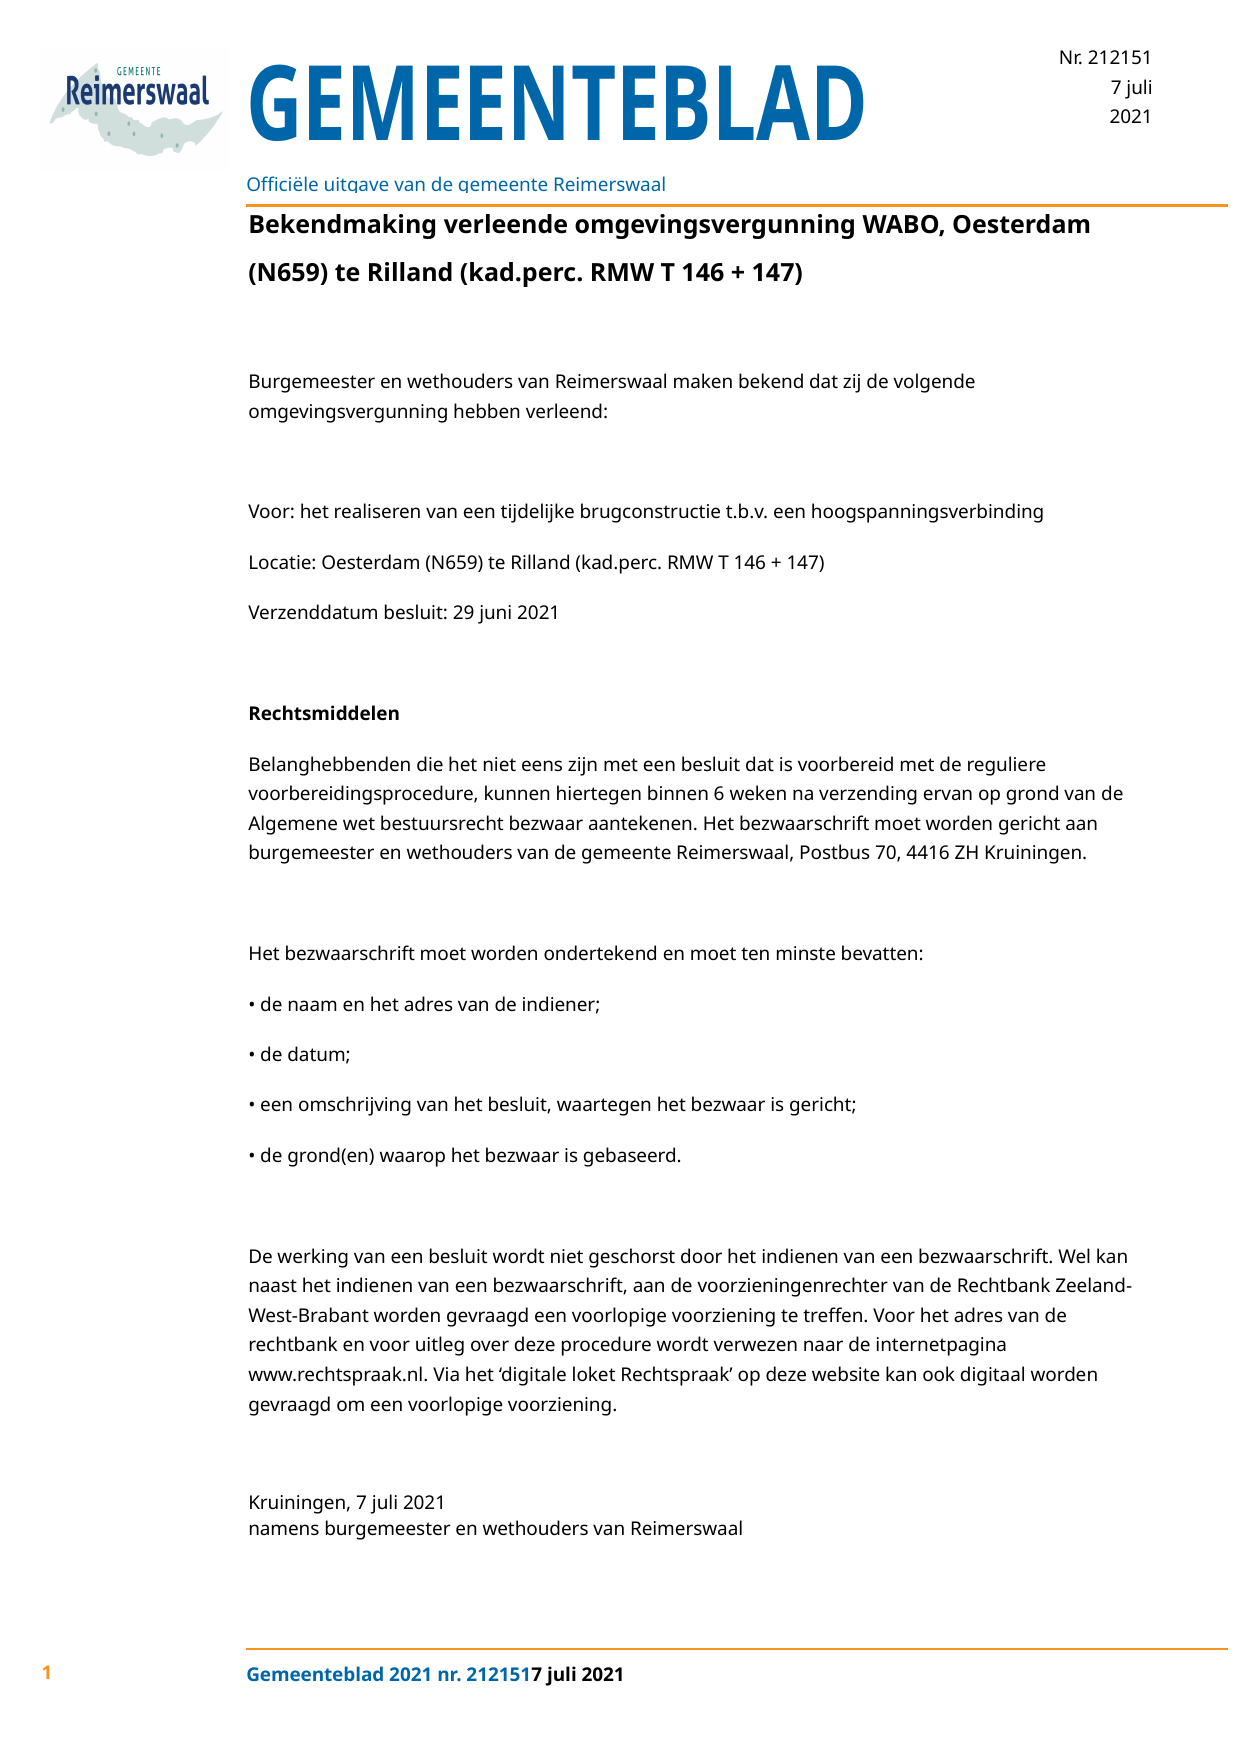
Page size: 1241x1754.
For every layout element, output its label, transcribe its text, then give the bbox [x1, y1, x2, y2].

text • de datum; [248, 1041, 1152, 1067]
text Bekendmaking verleende omgevingsvergunning WABO, Oesterdam (N659) te Rilland (kad.perc. RMW T 146 + 147) [248, 207, 1152, 288]
text Het bezwaarschrift moet worden ondertekend en moet ten minste bevatten: [248, 940, 1152, 966]
picture [41, 47, 231, 172]
text De werking van een besluit wordt niet geschorst door het indienen van een bezwaarschrift. Wel kan naast het indienen van een bezwaarschrift, aan de voorzieningenrechter van de Rechtbank Zeeland-West-Brabant worden gevraagd een voorlopige voorziening te treffen. Voor het adres van de rechtbank en voor uitleg over deze procedure wordt verwezen naar de internetpagina www.rechtspraak.nl. Via het ‘digitale loket Rechtspraak’ op deze website kan ook digitaal worden gevraagd om een voorlopige voorziening. [248, 1243, 1152, 1417]
text Rechtsmiddelen [248, 700, 1152, 726]
text Kruiningen, 7 juli 2021 [248, 1489, 1152, 1515]
text namens burgemeester en wethouders van Reimerswaal [248, 1515, 1152, 1541]
text Locatie: Oesterdam (N659) te Rilland (kad.perc. RMW T 146 + 147) [248, 549, 1152, 575]
text Voor: het realiseren van een tijdelijke brugconstructie t.b.v. een hoogspanningsverbinding [248, 499, 1152, 524]
text Belanghebbenden die het niet eens zijn met een besluit dat is voorbereid met de reguliere voorbereidingsprocedure, kunnen hiertegen binnen 6 weken na verzending ervan op grond van de Algemene wet bestuursrecht bezwaar aantekenen. Het bezwaarschrift moet worden gericht aan burgemeester en wethouders van de gemeente Reimerswaal, Postbus 70, 4416 ZH Kruiningen. [248, 751, 1152, 865]
text • een omschrijving van het besluit, waartegen het bezwaar is gericht; [248, 1092, 1152, 1117]
text • de grond(en) waarop het bezwaar is gebaseerd. [248, 1142, 1152, 1168]
text Burgemeester en wethouders van Reimerswaal maken bekend dat zij de volgende omgevingsvergunning hebben verleend: [248, 368, 1152, 424]
text • de naam en het adres van de indiener; [248, 991, 1152, 1017]
text Verzenddatum besluit: 29 juni 2021 [248, 599, 1152, 625]
